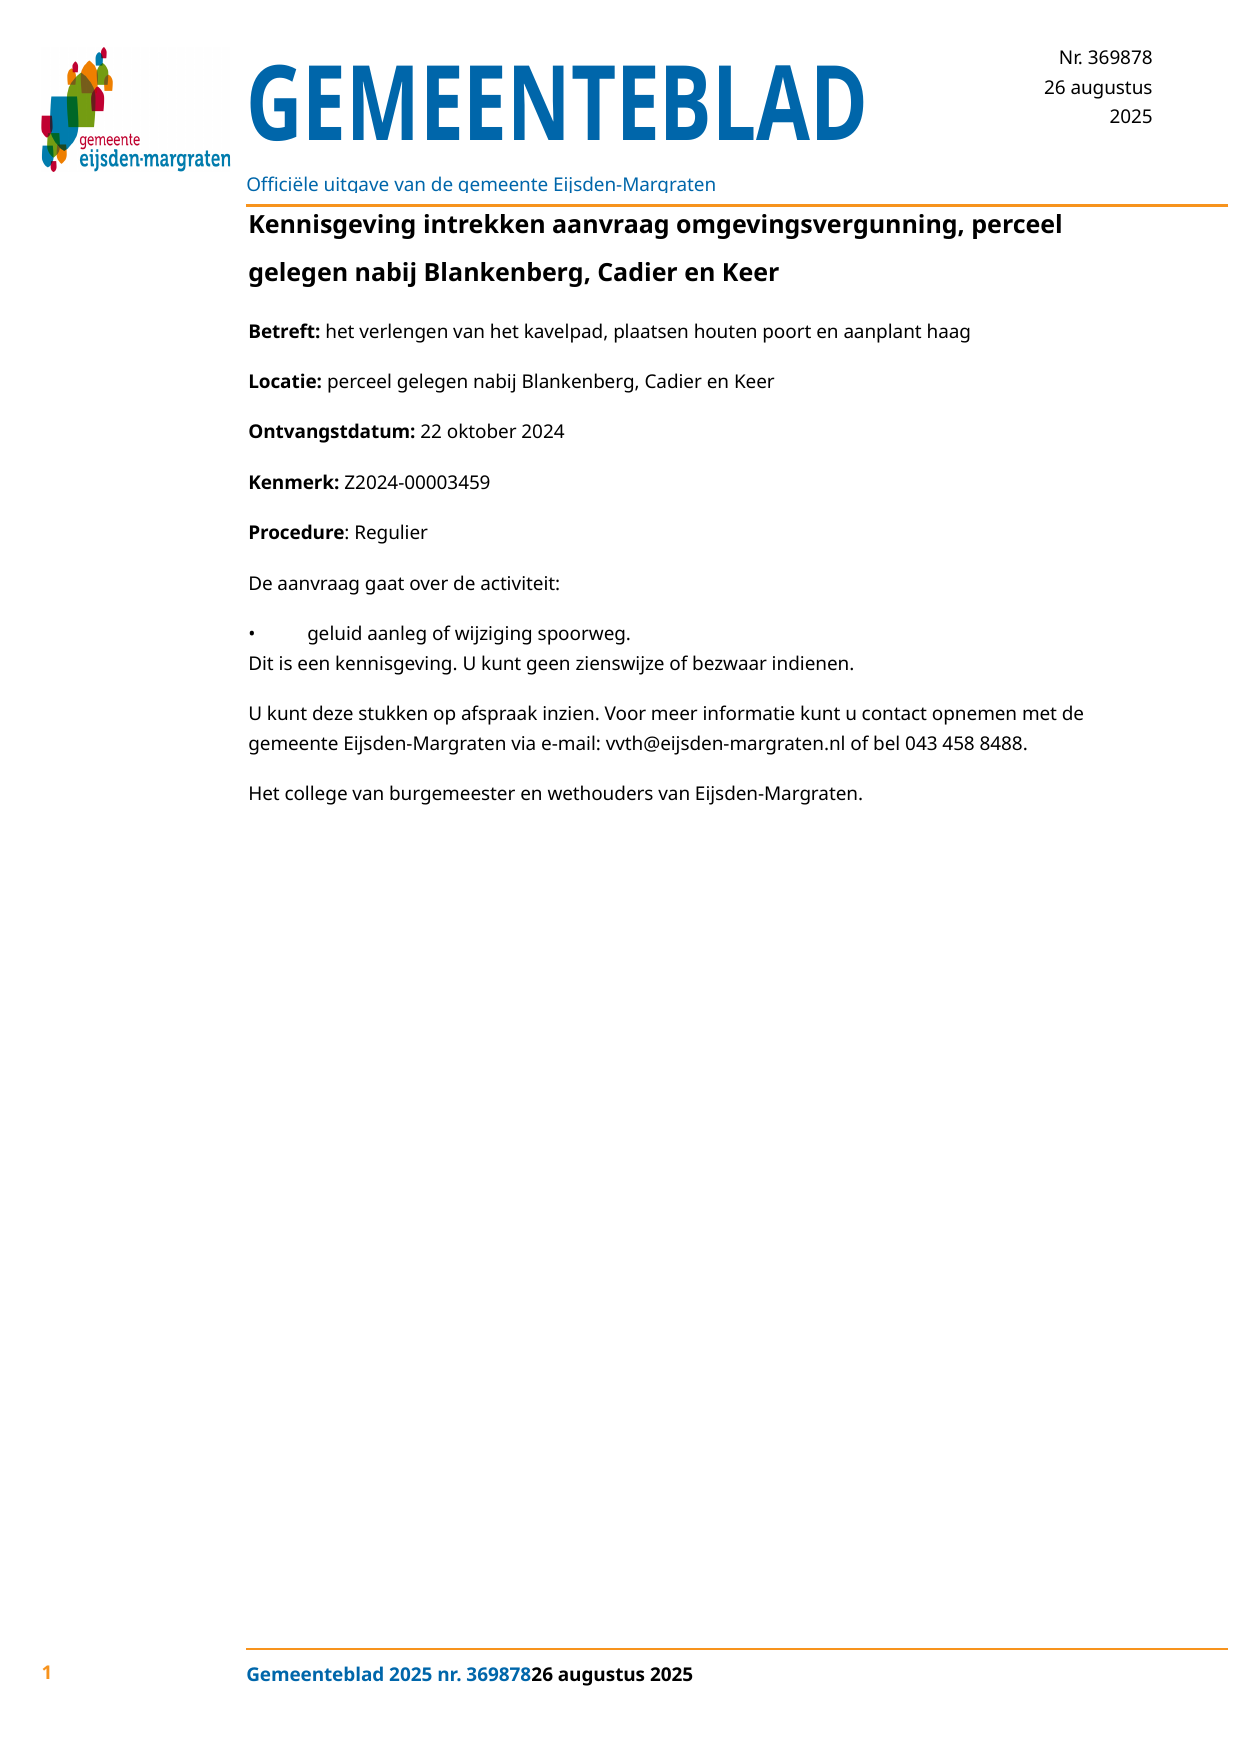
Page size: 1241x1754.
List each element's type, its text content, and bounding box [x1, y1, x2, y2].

text De aanvraag gaat over de activiteit: [248, 570, 1152, 596]
list geluid aanleg of wijziging spoorweg. [248, 620, 1152, 646]
text Locatie: perceel gelegen nabij Blankenberg, Cadier en Keer [248, 368, 1152, 394]
text Ontvangstdatum: 22 oktober 2024 [248, 419, 1152, 444]
text Procedure: Regulier [248, 519, 1152, 545]
text Kennisgeving intrekken aanvraag omgevingsvergunning, perceel gelegen nabij Blankenberg, Cadier en Keer [248, 207, 1152, 288]
text U kunt deze stukken op afspraak inzien. Voor meer informatie kunt u contact opnemen met de gemeente Eijsden-Margraten via e-mail: vvth@eijsden-margraten.nl of bel 043 458 8488. [248, 700, 1152, 756]
text Betreft: het verlengen van het kavelpad, plaatsen houten poort en aanplant haag [248, 318, 1152, 344]
picture [41, 47, 231, 172]
text Het college van burgemeester en wethouders van Eijsden-Margraten. [248, 780, 1152, 806]
text Kenmerk: Z2024-00003459 [248, 469, 1152, 495]
text Dit is een kennisgeving. U kunt geen zienswijze of bezwaar indienen. [248, 650, 1152, 676]
